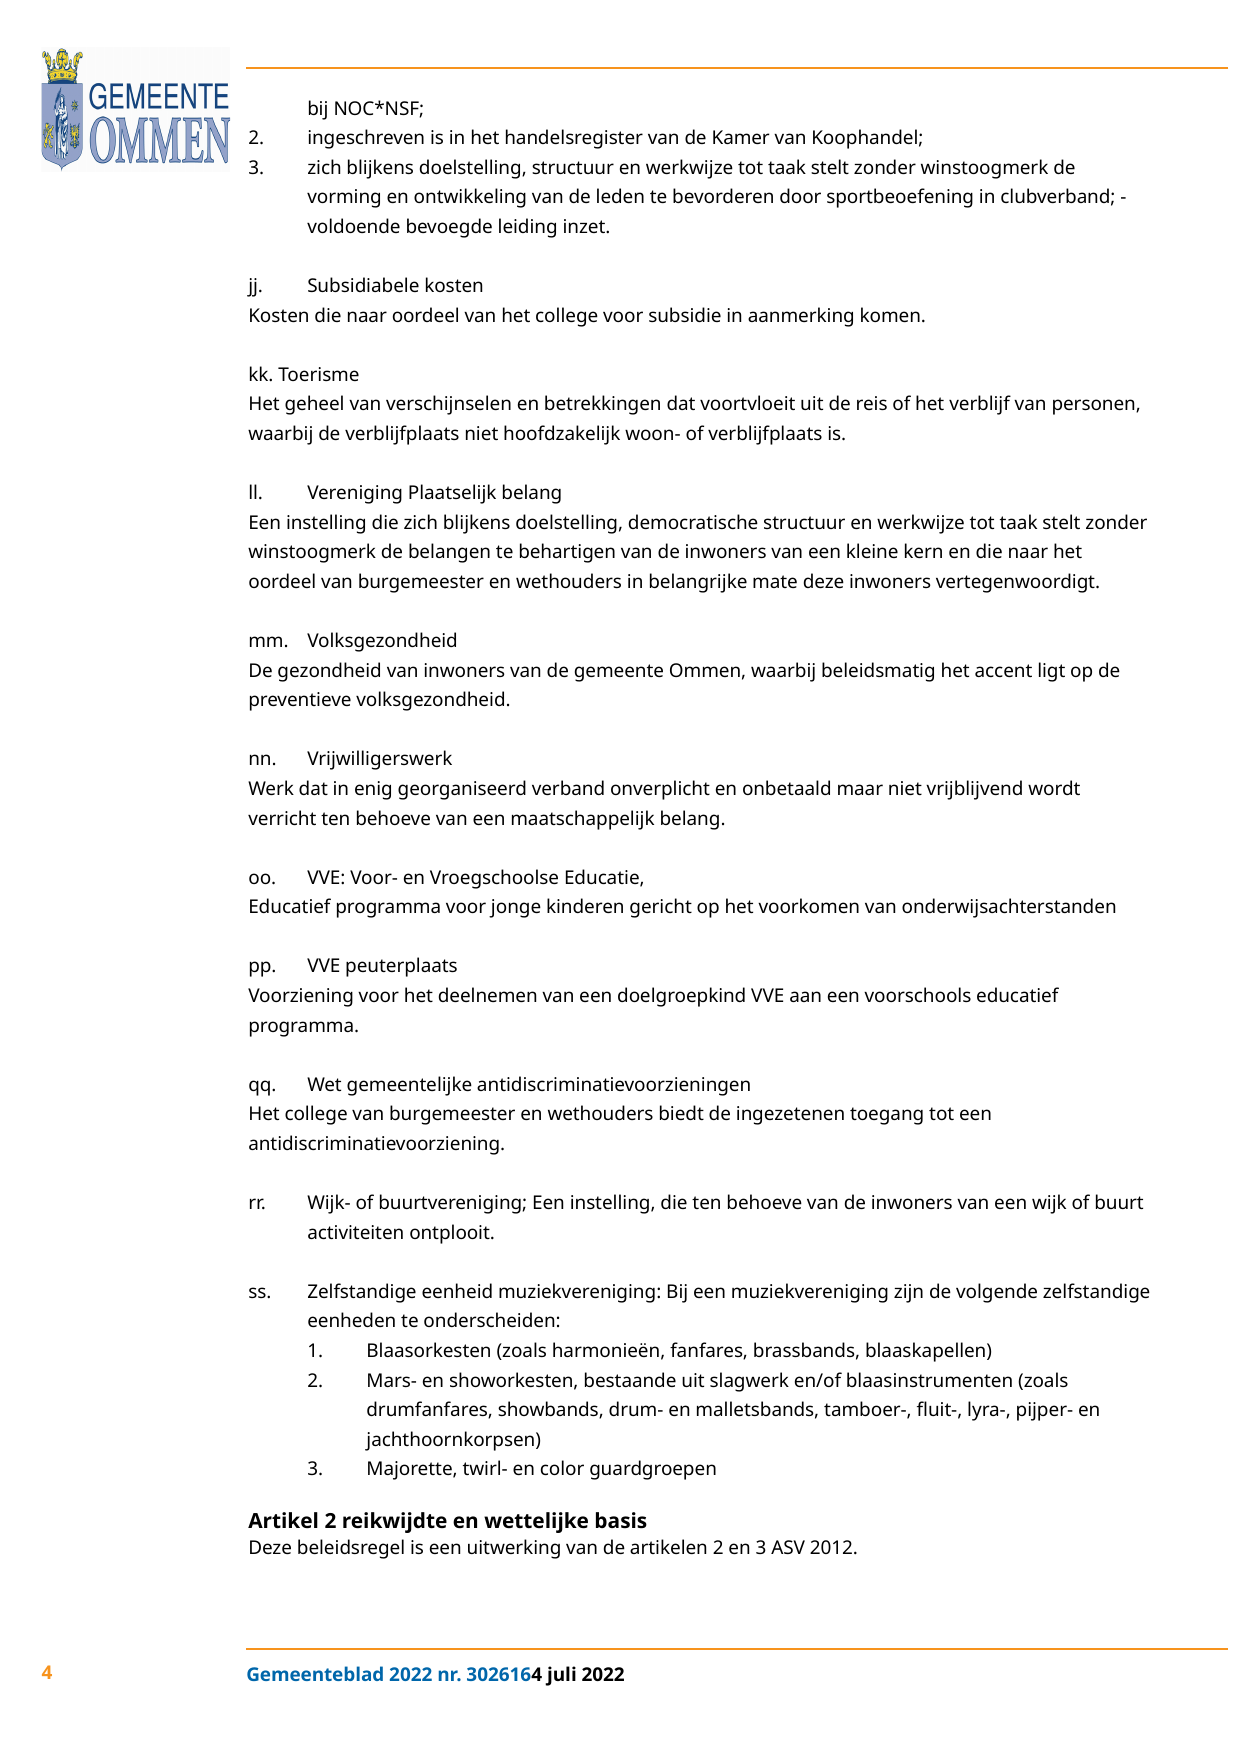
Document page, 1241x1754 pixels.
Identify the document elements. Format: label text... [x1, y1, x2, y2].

list Mars- en showorkesten, bestaande uit slagwerk en/of blaasinstrumenten (zoals drumfanfares, showbands, drum- en malletsbands, tamboer-, fluit-, lyra-, pijper- en jachthoornkorpsen) [307, 1367, 1152, 1452]
text Artikel 2 reikwijdte en wettelijke basis [248, 1506, 1152, 1534]
list Vereniging Plaatselijk belang [248, 479, 1152, 505]
list Wijk- of buurtvereniging; Een instelling, die ten behoeve van de inwoners van een wijk of buurt activiteiten ontplooit. [248, 1189, 1152, 1245]
text Het college van burgemeester en wethouders biedt de ingezetenen toegang tot een antidiscriminatievoorziening. [248, 1101, 1152, 1156]
list bij NOC*NSF; [248, 95, 1152, 121]
list Subsidiabele kosten [248, 272, 1152, 298]
text kk. Toerisme [248, 361, 1152, 387]
list Vrijwilligerswerk [248, 746, 1152, 771]
list ingeschreven is in het handelsregister van de Kamer van Koophandel; [248, 124, 1152, 150]
text Een instelling die zich blijkens doelstelling, democratische structuur en werkwijze tot taak stelt zonder winstoogmerk de belangen te behartigen van de inwoners van een kleine kern en die naar het oordeel van burgemeester en wethouders in belangrijke mate deze inwoners vertegenwoordigt. [248, 509, 1152, 594]
list Volksgezondheid [248, 627, 1152, 653]
list Blaasorkesten (zoals harmonieën, fanfares, brassbands, blaaskapellen) [307, 1337, 1152, 1363]
list Majorette, twirl- en color guardgroepen [307, 1456, 1152, 1481]
text Kosten die naar oordeel van het college voor subsidie in aanmerking komen. [248, 302, 1152, 328]
text Educatief programma voor jonge kinderen gericht op het voorkomen van onderwijsachterstanden [248, 893, 1152, 919]
list zich blijkens doelstelling, structuur en werkwijze tot taak stelt zonder winstoogmerk de vorming en ontwikkeling van de leden te bevorderen door sportbeoefening in clubverband; - voldoende bevoegde leiding inzet. [248, 154, 1152, 239]
text Voorziening voor het deelnemen van een doelgroepkind VVE aan een voorschools educatief programma. [248, 982, 1152, 1038]
list VVE: Voor- en Vroegschoolse Educatie, [248, 864, 1152, 890]
list Wet gemeentelijke antidiscriminatievoorzieningen [248, 1071, 1152, 1097]
list VVE peuterplaats [248, 953, 1152, 978]
text De gezondheid van inwoners van de gemeente Ommen, waarbij beleidsmatig het accent ligt op de preventieve volksgezondheid. [248, 657, 1152, 712]
text Het geheel van verschijnselen en betrekkingen dat voortvloeit uit de reis of het verblijf van personen, waarbij de verblijfplaats niet hoofdzakelijk woon- of verblijfplaats is. [248, 391, 1152, 446]
list Zelfstandige eenheid muziekvereniging: Bij een muziekvereniging zijn de volgende zelfstandige eenheden te onderscheiden: [248, 1278, 1152, 1333]
text Deze beleidsregel is een uitwerking van de artikelen 2 en 3 ASV 2012. [248, 1534, 1152, 1560]
picture [41, 47, 231, 172]
text Werk dat in enig georganiseerd verband onverplicht en onbetaald maar niet vrijblijvend wordt verricht ten behoeve van een maatschappelijk belang. [248, 775, 1152, 831]
